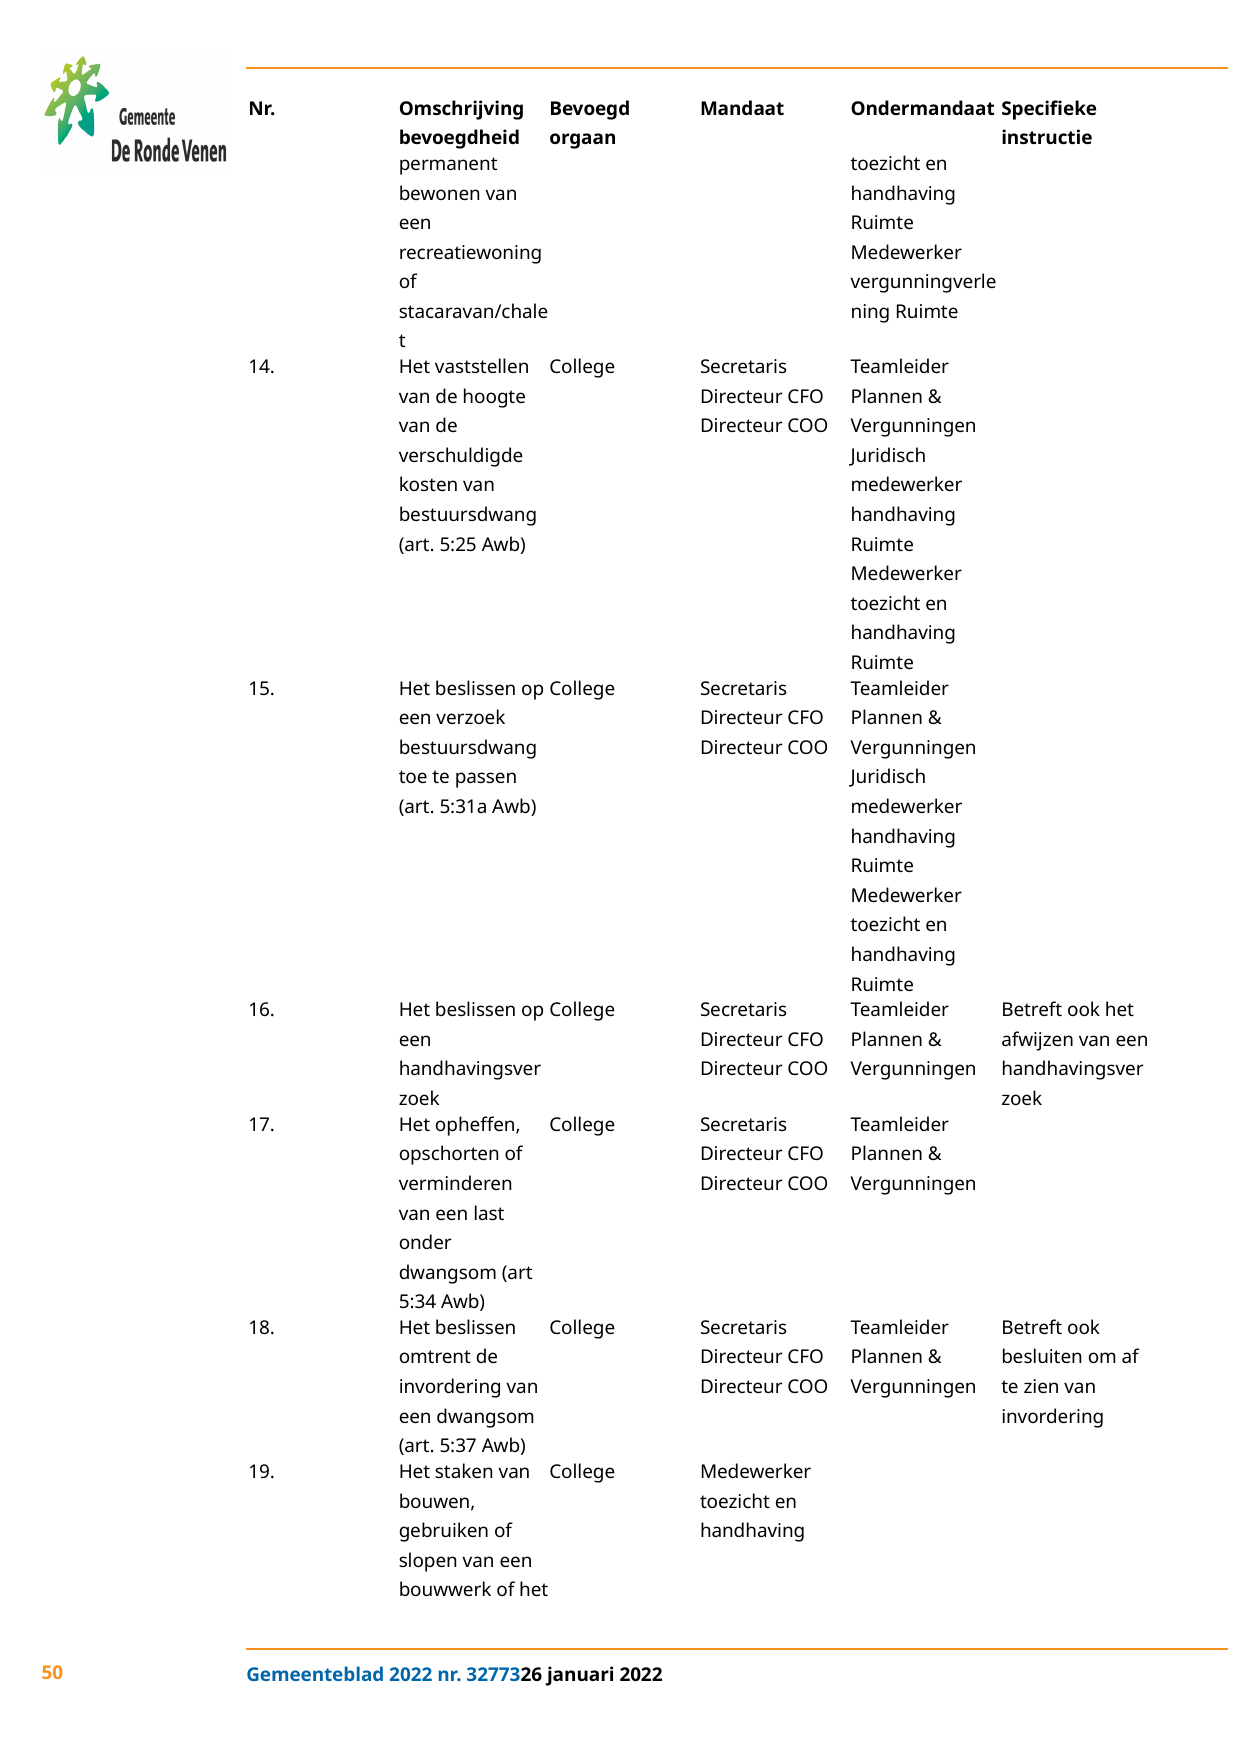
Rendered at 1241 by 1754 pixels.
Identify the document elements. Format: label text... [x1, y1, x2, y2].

table_cell Medewerker toezicht en handhaving [700, 1458, 850, 1602]
table_cell College [549, 1458, 700, 1602]
table_cell Betreft ook het afwijzen van een handhavingsverzoek [1001, 996, 1152, 1111]
table_cell Teamleider Plannen & Vergunningen Juridisch medewerker handhaving Ruimte Medewerker toezicht en handhaving Ruimte [850, 675, 1001, 996]
table_cell College [549, 353, 700, 675]
table_header Nr. [248, 95, 398, 150]
table_cell College [549, 996, 700, 1111]
table_cell Secretaris Directeur CFO Directeur COO [700, 1314, 850, 1458]
table_cell permanent bewonen van een recreatiewoning of stacaravan/chalet [399, 150, 549, 353]
table_header Mandaat [700, 95, 850, 150]
table_cell Teamleider Plannen & Vergunningen Juridisch medewerker handhaving Ruimte Medewerker toezicht en handhaving Ruimte [850, 353, 1001, 675]
table_cell College [549, 675, 700, 996]
table_cell Het beslissen omtrent de invordering van een dwangsom (art. 5:37 Awb) [399, 1314, 549, 1458]
table_cell 16. [248, 996, 398, 1111]
table_cell [700, 150, 850, 353]
table_cell [1001, 1111, 1152, 1314]
table_cell Teamleider Plannen & Vergunningen [850, 1111, 1001, 1314]
table_cell Secretaris Directeur CFO Directeur COO [700, 996, 850, 1111]
table_cell 15. [248, 675, 398, 996]
table_cell [1001, 675, 1152, 996]
picture [41, 47, 231, 172]
table_cell [1001, 353, 1152, 675]
table_cell [549, 150, 700, 353]
table_cell Het beslissen op een handhavingsverzoek [399, 996, 549, 1111]
table_header Bevoegd orgaan [549, 95, 700, 150]
table_cell Het opheffen, opschorten of verminderen van een last onder dwangsom (art 5:34 Awb) [399, 1111, 549, 1314]
table_cell College [549, 1111, 700, 1314]
table_header Ondermandaat [850, 95, 1001, 150]
table_cell [1001, 1458, 1152, 1602]
table_cell toezicht en handhaving Ruimte Medewerker vergunningverlening Ruimte [850, 150, 1001, 353]
table_cell [1001, 150, 1152, 353]
table_cell College [549, 1314, 700, 1458]
table_cell 17. [248, 1111, 398, 1314]
table_cell Teamleider Plannen & Vergunningen [850, 996, 1001, 1111]
table_cell Secretaris Directeur CFO Directeur COO [700, 1111, 850, 1314]
table_header Omschrijving bevoegdheid [399, 95, 549, 150]
table_header Specifieke instructie [1001, 95, 1152, 150]
table_cell Het vaststellen van de hoogte van de verschuldigde kosten van bestuursdwang (art. 5:25 Awb) [399, 353, 549, 675]
table_cell Betreft ook besluiten om af te zien van invordering [1001, 1314, 1152, 1458]
table_cell 14. [248, 353, 398, 675]
table_cell Het staken van bouwen, gebruiken of slopen van een bouwwerk of het [399, 1458, 549, 1602]
table_cell 19. [248, 1458, 398, 1602]
table_cell Het beslissen op een verzoek bestuursdwang toe te passen (art. 5:31a Awb) [399, 675, 549, 996]
table_cell Secretaris Directeur CFO Directeur COO [700, 675, 850, 996]
table_cell Secretaris Directeur CFO Directeur COO [700, 353, 850, 675]
table_cell [850, 1458, 1001, 1602]
table_cell Teamleider Plannen & Vergunningen [850, 1314, 1001, 1458]
table_cell [248, 150, 398, 353]
table_cell 18. [248, 1314, 398, 1458]
